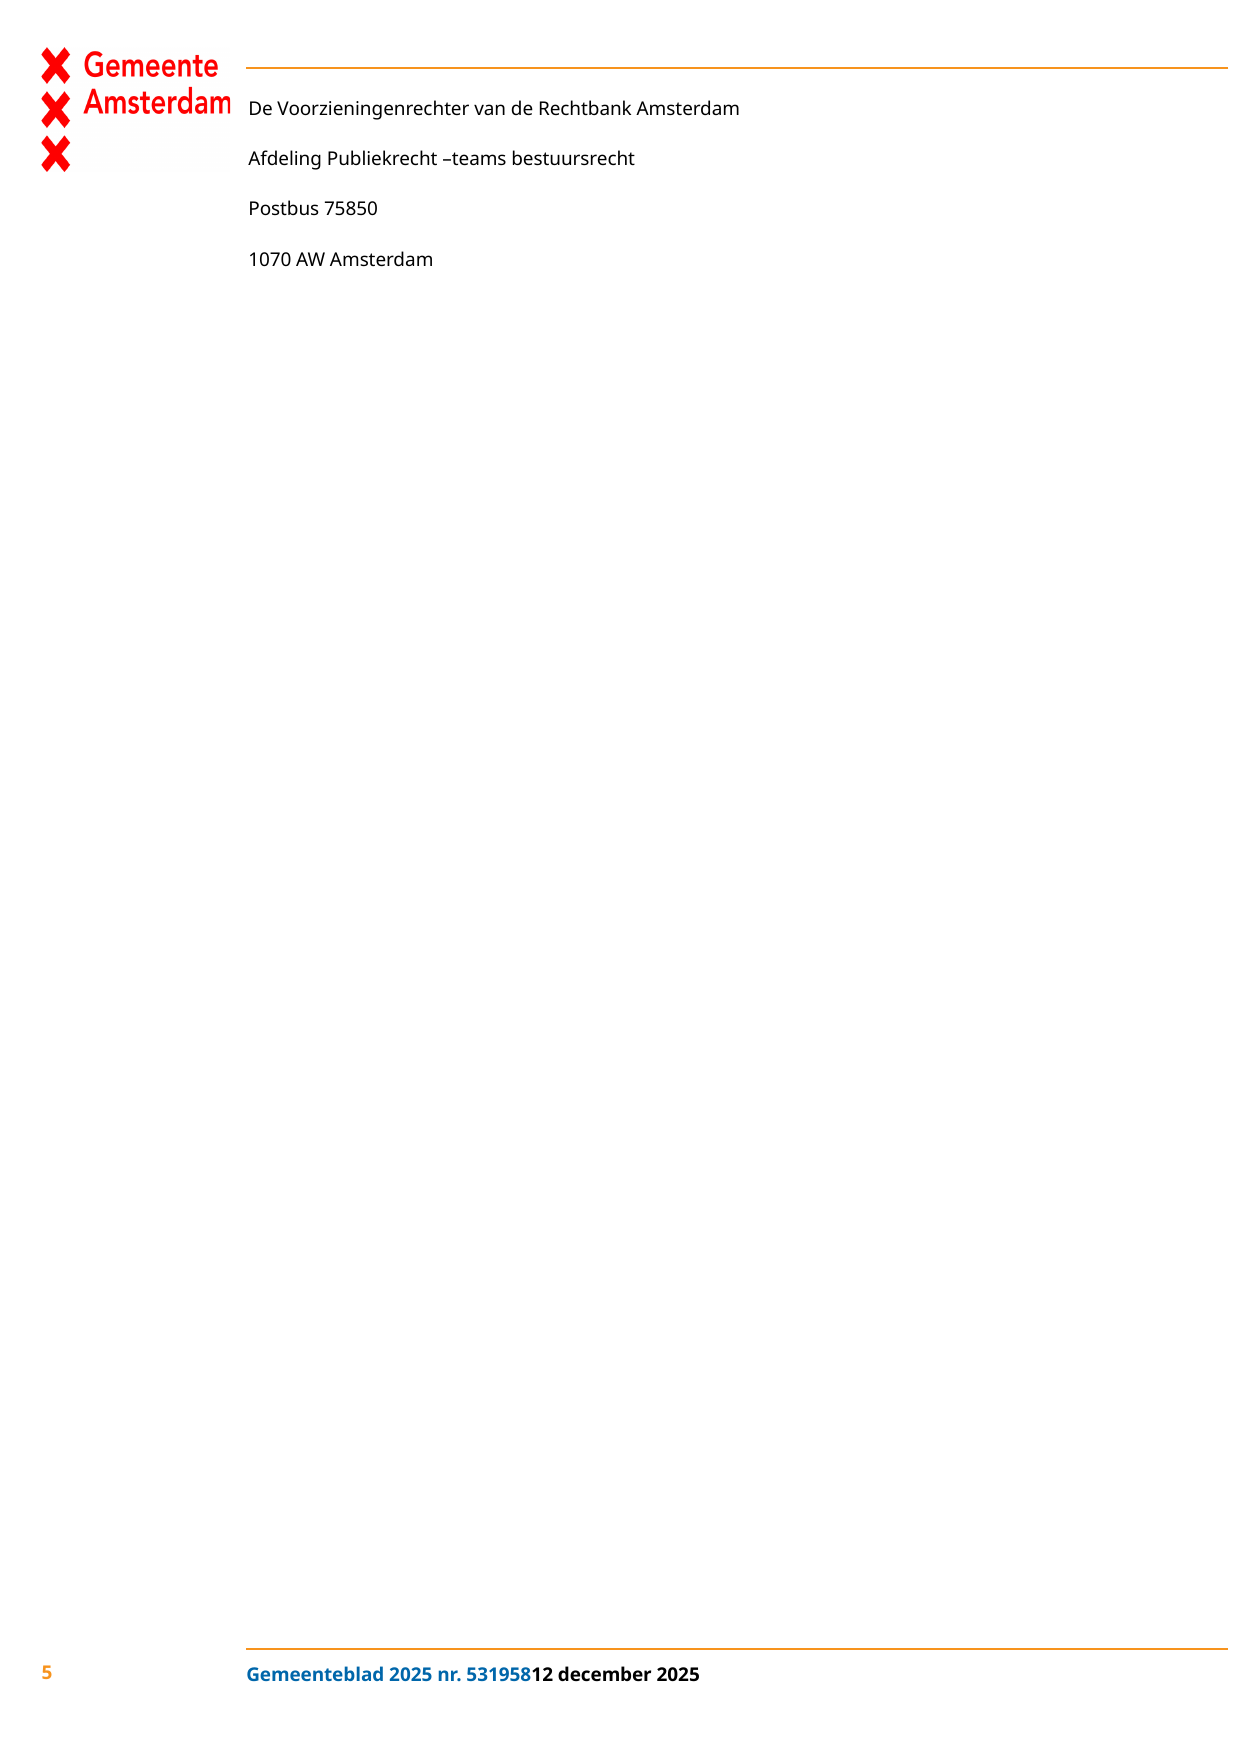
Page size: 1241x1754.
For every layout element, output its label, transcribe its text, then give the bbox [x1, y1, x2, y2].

text Afdeling Publiekrecht –teams bestuursrecht [248, 145, 1152, 171]
text De Voorzieningenrechter van de Rechtbank Amsterdam [248, 95, 1152, 121]
picture [41, 47, 231, 172]
text Postbus 75850 [248, 196, 1152, 221]
text 1070 AW Amsterdam [248, 246, 1152, 272]
